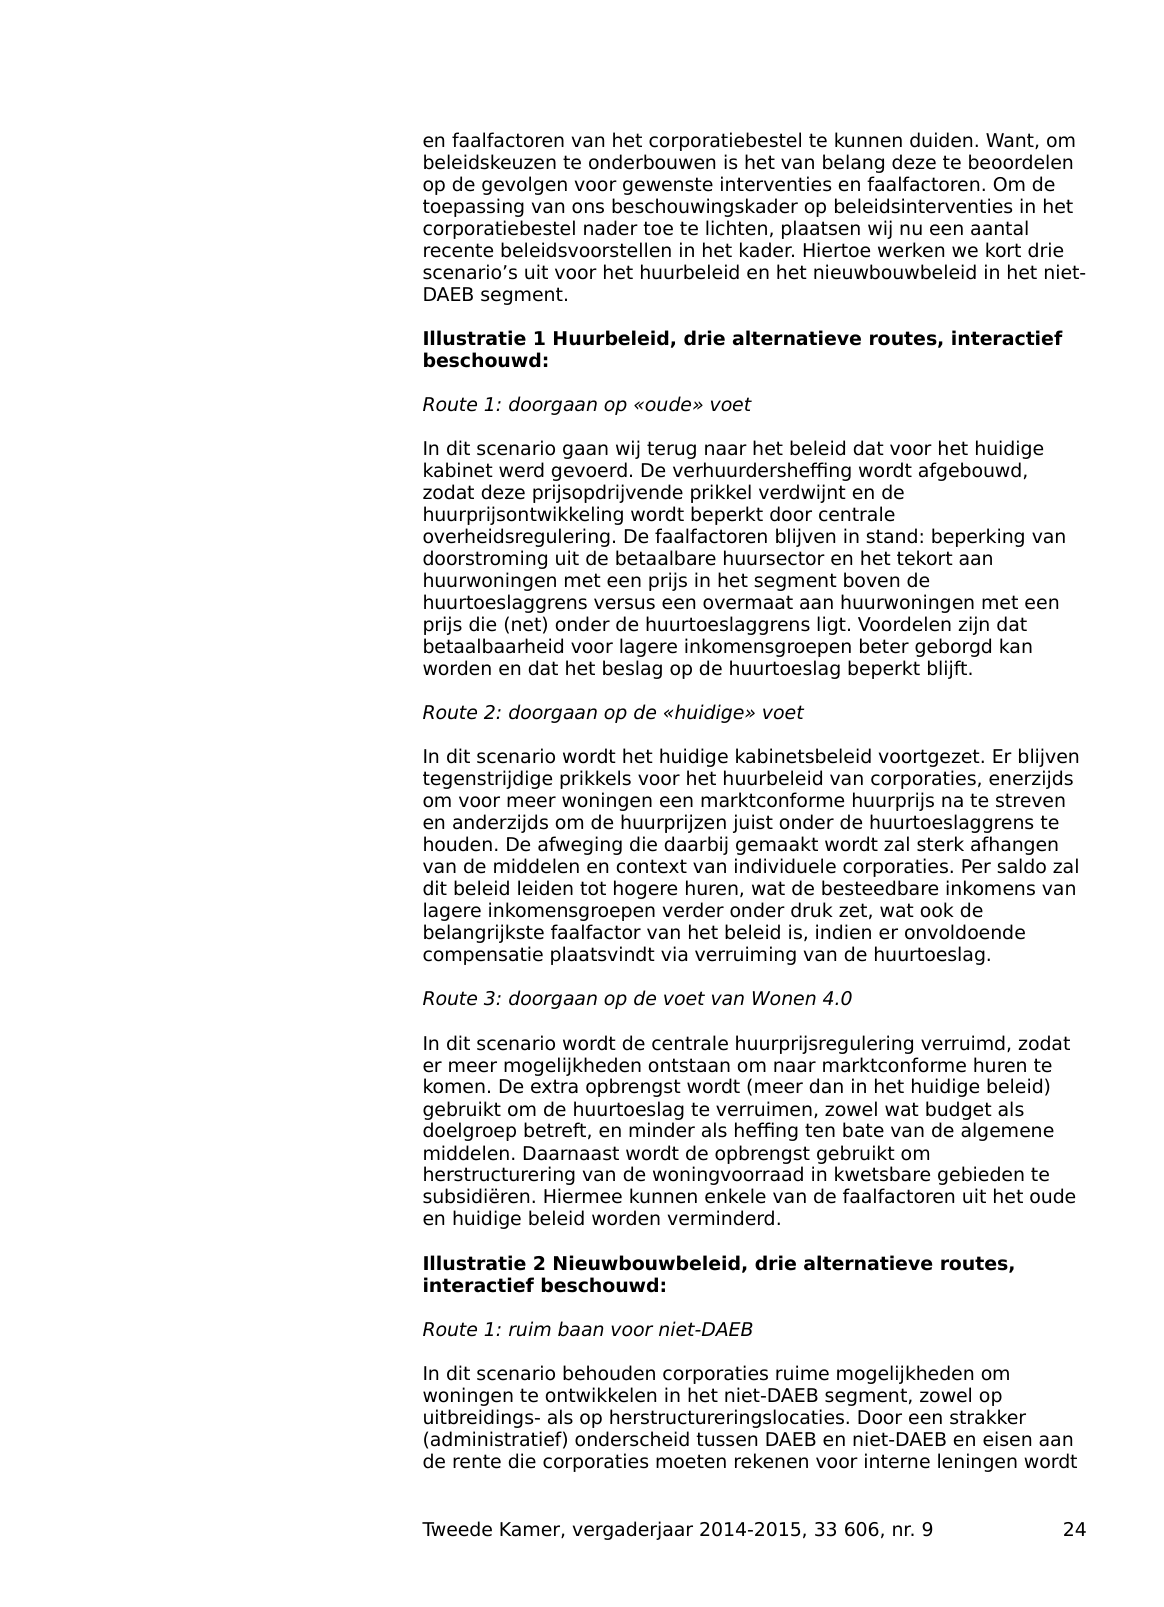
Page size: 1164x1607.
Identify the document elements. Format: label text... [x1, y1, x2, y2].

text en faalfactoren van het corporatiebestel te kunnen duiden. Want, om beleidskeuzen te onderbouwen is het van belang deze te beoordelen op de gevolgen voor gewenste interventies en faalfactoren. Om de toepassing van ons beschouwingskader op beleidsinterventies in het corporatiebestel nader toe te lichten, plaatsen wij nu een aantal recente beleidsvoorstellen in het kader. Hiertoe werken we kort drie scenario’s uit voor het huurbeleid en het nieuwbouwbeleid in het niet-DAEB segment. [422, 130, 1087, 306]
text In dit scenario wordt de centrale huurprijsregulering verruimd, zodat er meer mogelijkheden ontstaan om naar marktconforme huren te komen. De extra opbrengst wordt (meer dan in het huidige beleid) gebruikt om de huurtoeslag te verruimen, zowel wat budget als doelgroep betreft, en minder als heffing ten bate van de algemene middelen. Daarnaast wordt de opbrengst gebruikt om herstructurering van de woningvoorraad in kwetsbare gebieden te subsidiëren. Hiermee kunnen enkele van de faalfactoren uit het oude en huidige beleid worden verminderd. [422, 1032, 1087, 1230]
subtitle Illustratie 2 Nieuwbouwbeleid, drie alternatieve routes, interactief beschouwd: [422, 1252, 1087, 1296]
subtitle Route 2: doorgaan op de «huidige» voet [422, 702, 1087, 724]
subtitle Route 1: doorgaan op «oude» voet [422, 394, 1087, 416]
subtitle Route 3: doorgaan op de voet van Wonen 4.0 [422, 988, 1087, 1010]
subtitle Illustratie 1 Huurbeleid, drie alternatieve routes, interactief beschouwd: [422, 328, 1087, 372]
text In dit scenario behouden corporaties ruime mogelijkheden om woningen te ontwikkelen in het niet-DAEB segment, zowel op uitbreidings- als op herstructureringslocaties. Door een strakker (administratief) onderscheid tussen DAEB en niet-DAEB en eisen aan de rente die corporaties moeten rekenen voor interne leningen wordt [422, 1363, 1087, 1473]
text In dit scenario wordt het huidige kabinetsbeleid voortgezet. Er blijven tegenstrijdige prikkels voor het huurbeleid van corporaties, enerzijds om voor meer woningen een marktconforme huurprijs na te streven en anderzijds om de huurprijzen juist onder de huurtoeslaggrens te houden. De afweging die daarbij gemaakt wordt zal sterk afhangen van de middelen en context van individuele corporaties. Per saldo zal dit beleid leiden tot hogere huren, wat de besteedbare inkomens van lagere inkomensgroepen verder onder druk zet, wat ook de belangrijkste faalfactor van het beleid is, indien er onvoldoende compensatie plaatsvindt via verruiming van de huurtoeslag. [422, 746, 1087, 966]
subtitle Route 1: ruim baan voor niet-DAEB [422, 1319, 1087, 1341]
text In dit scenario gaan wij terug naar het beleid dat voor het huidige kabinet werd gevoerd. De verhuurdersheffing wordt afgebouwd, zodat deze prijsopdrijvende prikkel verdwijnt en de huurprijsontwikkeling wordt beperkt door centrale overheidsregulering. De faalfactoren blijven in stand: beperking van doorstroming uit de betaalbare huursector en het tekort aan huurwoningen met een prijs in het segment boven de huurtoeslaggrens versus een overmaat aan huurwoningen met een prijs die (net) onder de huurtoeslaggrens ligt. Voordelen zijn dat betaalbaarheid voor lagere inkomensgroepen beter geborgd kan worden en dat het beslag op de huurtoeslag beperkt blijft. [422, 438, 1087, 680]
